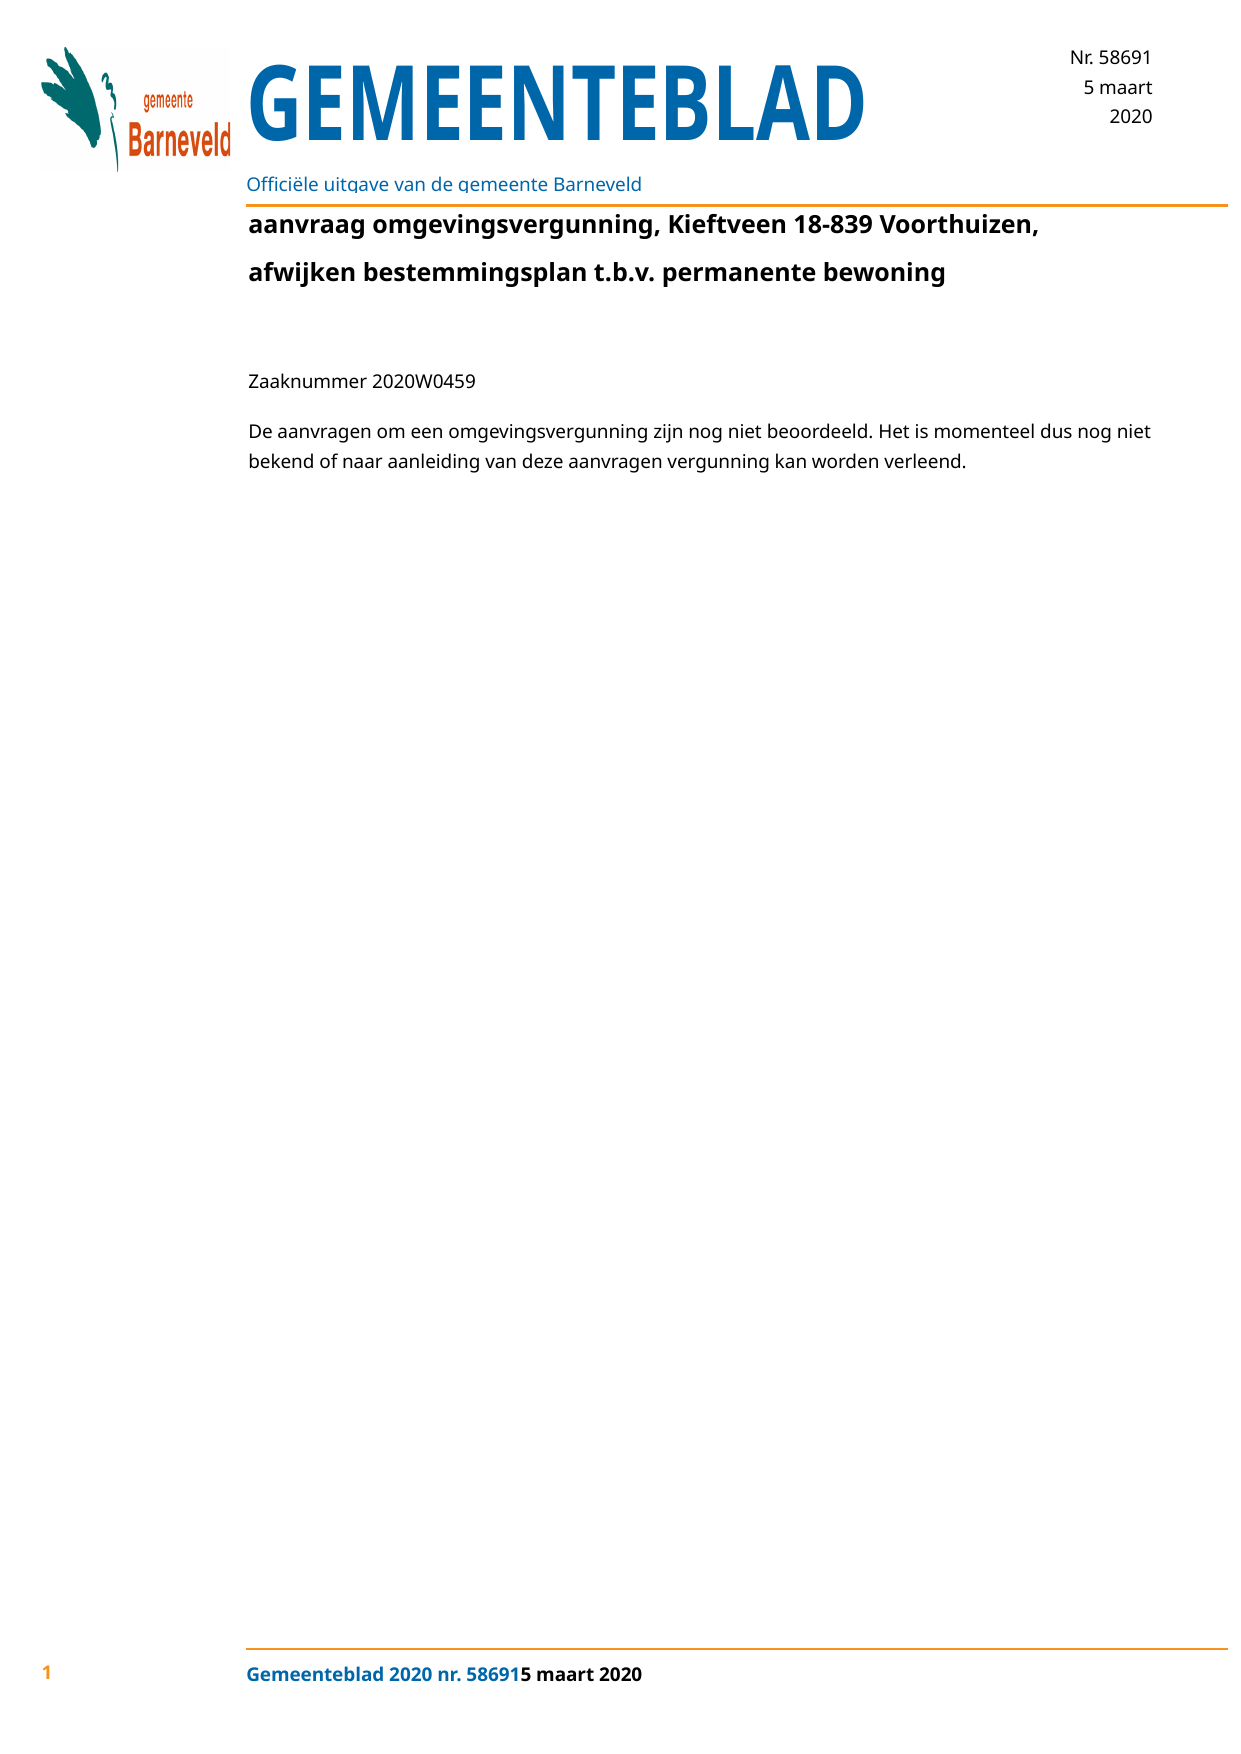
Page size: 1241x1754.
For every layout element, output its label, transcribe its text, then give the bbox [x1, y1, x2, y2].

text aanvraag omgevingsvergunning, Kieftveen 18-839 Voorthuizen, afwijken bestemmingsplan t.b.v. permanente bewoning [248, 207, 1152, 288]
picture [41, 47, 231, 172]
text De aanvragen om een omgevingsvergunning zijn nog niet beoordeeld. Het is momenteel dus nog niet bekend of naar aanleiding van deze aanvragen vergunning kan worden verleend. [248, 419, 1152, 474]
text Zaaknummer 2020W0459 [248, 368, 1152, 394]
